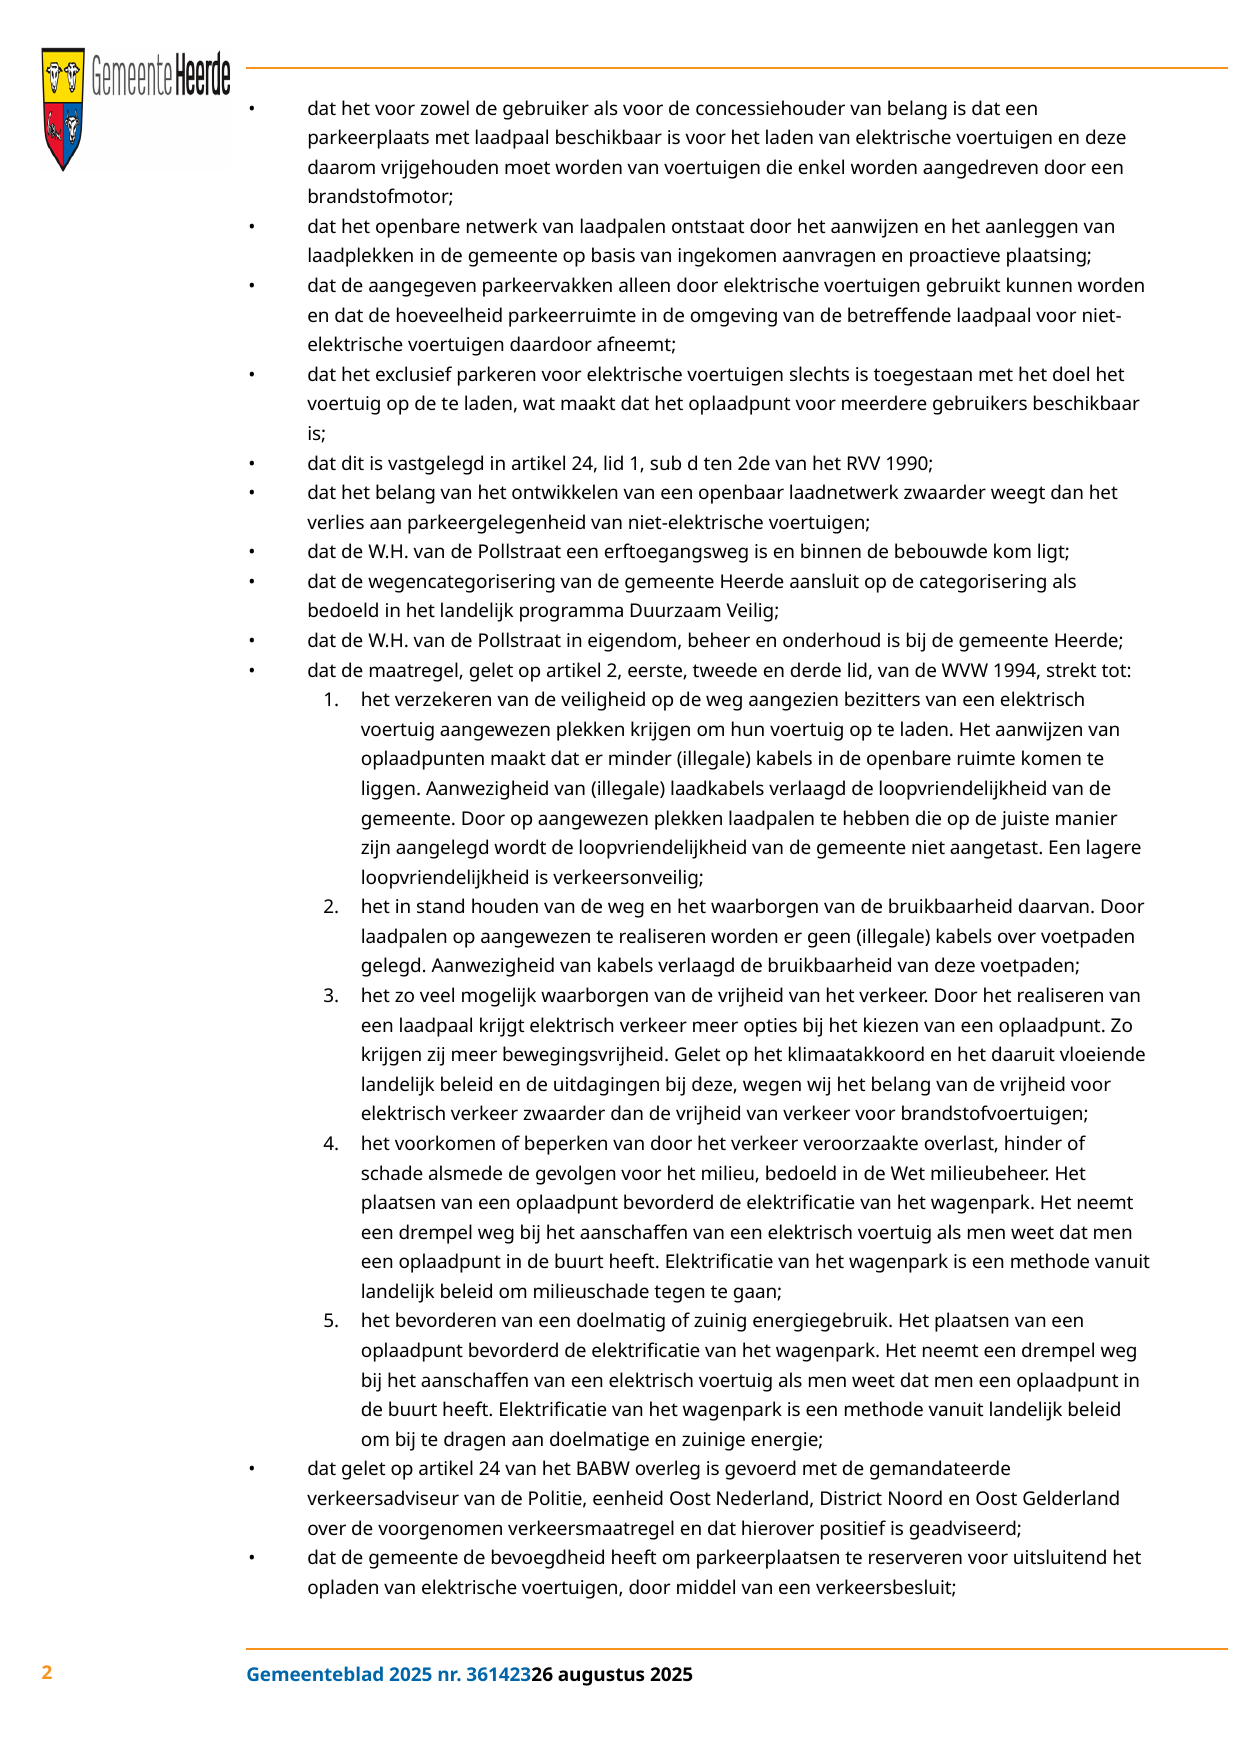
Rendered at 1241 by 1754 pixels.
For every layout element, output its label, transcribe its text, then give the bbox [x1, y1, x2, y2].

list het in stand houden van de weg en het waarborgen van de bruikbaarheid daarvan. Door laadpalen op aangewezen te realiseren worden er geen (illegale) kabels over voetpaden gelegd. Aanwezigheid van kabels verlaagd de bruikbaarheid van deze voetpaden; [323, 893, 1152, 978]
picture [41, 47, 231, 172]
list het verzekeren van de veiligheid op de weg aangezien bezitters van een elektrisch voertuig aangewezen plekken krijgen om hun voertuig op te laden. Het aanwijzen van oplaadpunten maakt dat er minder (illegale) kabels in de openbare ruimte komen te liggen. Aanwezigheid van (illegale) laadkabels verlaagd de loopvriendelijkheid van de gemeente. Door op aangewezen plekken laadpalen te hebben die op de juiste manier zijn aangelegd wordt de loopvriendelijkheid van de gemeente niet aangetast. Een lagere loopvriendelijkheid is verkeersonveilig; [323, 686, 1152, 890]
list dat de wegencategorisering van de gemeente Heerde aansluit op de categorisering als bedoeld in het landelijk programma Duurzaam Veilig; [248, 568, 1152, 623]
list dat de maatregel, gelet op artikel 2, eerste, tweede en derde lid, van de WVW 1994, strekt tot: [248, 657, 1152, 683]
list dat het belang van het ontwikkelen van een openbaar laadnetwerk zwaarder weegt dan het verlies aan parkeergelegenheid van niet-elektrische voertuigen; [248, 479, 1152, 535]
list dat de W.H. van de Pollstraat in eigendom, beheer en onderhoud is bij de gemeente Heerde; [248, 627, 1152, 653]
list dat de W.H. van de Pollstraat een erftoegangsweg is en binnen de bebouwde kom ligt; [248, 538, 1152, 564]
list dat het voor zowel de gebruiker als voor de concessiehouder van belang is dat een parkeerplaats met laadpaal beschikbaar is voor het laden van elektrische voertuigen en deze daarom vrijgehouden moet worden van voertuigen die enkel worden aangedreven door een brandstofmotor; [248, 95, 1152, 209]
list dat het openbare netwerk van laadpalen ontstaat door het aanwijzen en het aanleggen van laadplekken in de gemeente op basis van ingekomen aanvragen en proactieve plaatsing; [248, 213, 1152, 268]
list dat het exclusief parkeren voor elektrische voertuigen slechts is toegestaan met het doel het voertuig op de te laden, wat maakt dat het oplaadpunt voor meerdere gebruikers beschikbaar is; [248, 361, 1152, 446]
list dat de aangegeven parkeervakken alleen door elektrische voertuigen gebruikt kunnen worden en dat de hoeveelheid parkeerruimte in de omgeving van de betreffende laadpaal voor niet-elektrische voertuigen daardoor afneemt; [248, 272, 1152, 357]
list dat dit is vastgelegd in artikel 24, lid 1, sub d ten 2de van het RVV 1990; [248, 450, 1152, 476]
list het voorkomen of beperken van door het verkeer veroorzaakte overlast, hinder of schade alsmede de gevolgen voor het milieu, bedoeld in de Wet milieubeheer. Het plaatsen van een oplaadpunt bevorderd de elektrificatie van het wagenpark. Het neemt een drempel weg bij het aanschaffen van een elektrisch voertuig als men weet dat men een oplaadpunt in de buurt heeft. Elektrificatie van het wagenpark is een methode vanuit landelijk beleid om milieuschade tegen te gaan; [323, 1130, 1152, 1304]
list dat de gemeente de bevoegdheid heeft om parkeerplaatsen te reserveren voor uitsluitend het opladen van elektrische voertuigen, door middel van een verkeersbesluit; [248, 1544, 1152, 1600]
list het zo veel mogelijk waarborgen van de vrijheid van het verkeer. Door het realiseren van een laadpaal krijgt elektrisch verkeer meer opties bij het kiezen van een oplaadpunt. Zo krijgen zij meer bewegingsvrijheid. Gelet op het klimaatakkoord en het daaruit vloeiende landelijk beleid en de uitdagingen bij deze, wegen wij het belang van de vrijheid voor elektrisch verkeer zwaarder dan de vrijheid van verkeer voor brandstofvoertuigen; [323, 982, 1152, 1126]
list het bevorderen van een doelmatig of zuinig energiegebruik. Het plaatsen van een oplaadpunt bevorderd de elektrificatie van het wagenpark. Het neemt een drempel weg bij het aanschaffen van een elektrisch voertuig als men weet dat men een oplaadpunt in de buurt heeft. Elektrificatie van het wagenpark is een methode vanuit landelijk beleid om bij te dragen aan doelmatige en zuinige energie; [323, 1308, 1152, 1452]
list dat gelet op artikel 24 van het BABW overleg is gevoerd met de gemandateerde verkeersadviseur van de Politie, eenheid Oost Nederland, District Noord en Oost Gelderland over de voorgenomen verkeersmaatregel en dat hierover positief is geadviseerd; [248, 1456, 1152, 1541]
